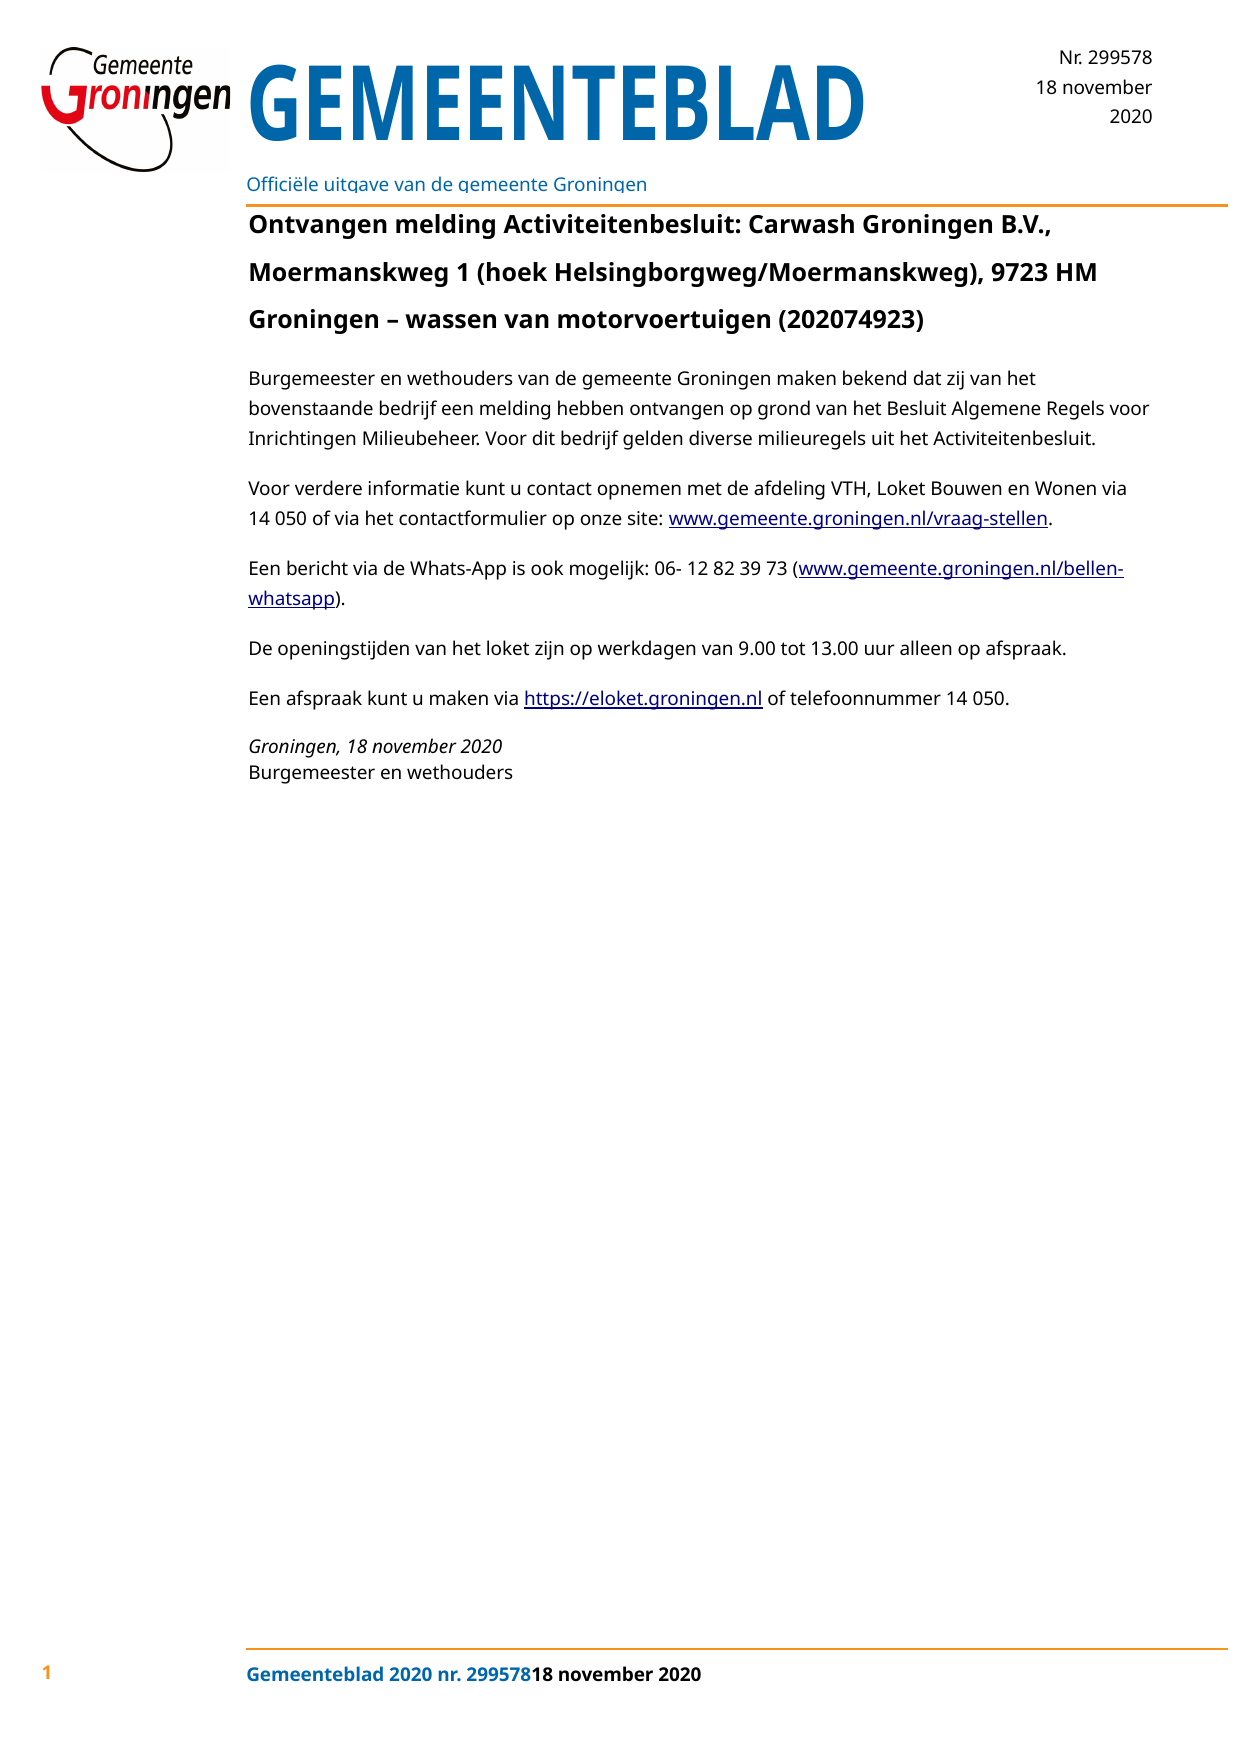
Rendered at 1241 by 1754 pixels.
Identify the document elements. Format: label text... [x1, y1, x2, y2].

text Ontvangen melding Activiteitenbesluit: Carwash Groningen B.V., Moermanskweg 1 (hoek Helsingborgweg/Moermanskweg), 9723 HM Groningen – wassen van motorvoertuigen (202074923) [248, 207, 1152, 336]
text Een afspraak kunt u maken via https://eloket.groningen.nl of telefoonnummer 14 050. [248, 686, 1152, 711]
picture [41, 47, 231, 172]
text Groningen, 18 november 2020 [248, 733, 1152, 759]
text Burgemeester en wethouders van de gemeente Groningen maken bekend dat zij van het bovenstaande bedrijf een melding hebben ontvangen op grond van het Besluit Algemene Regels voor Inrichtingen Milieubeheer. Voor dit bedrijf gelden diverse milieuregels uit het Activiteitenbesluit. [248, 366, 1152, 450]
text Voor verdere informatie kunt u contact opnemen met de afdeling VTH, Loket Bouwen en Wonen via 14 050 of via het contactformulier op onze site: www.gemeente.groningen.nl/vraag-stellen. [248, 475, 1152, 530]
text Burgemeester en wethouders [248, 759, 1152, 785]
text Een bericht via de Whats-App is ook mogelijk: 06- 12 82 39 73 (www.gemeente.groningen.nl/bellen-whatsapp). [248, 555, 1152, 610]
text De openingstijden van het loket zijn op werkdagen van 9.00 tot 13.00 uur alleen op afspraak. [248, 635, 1152, 661]
